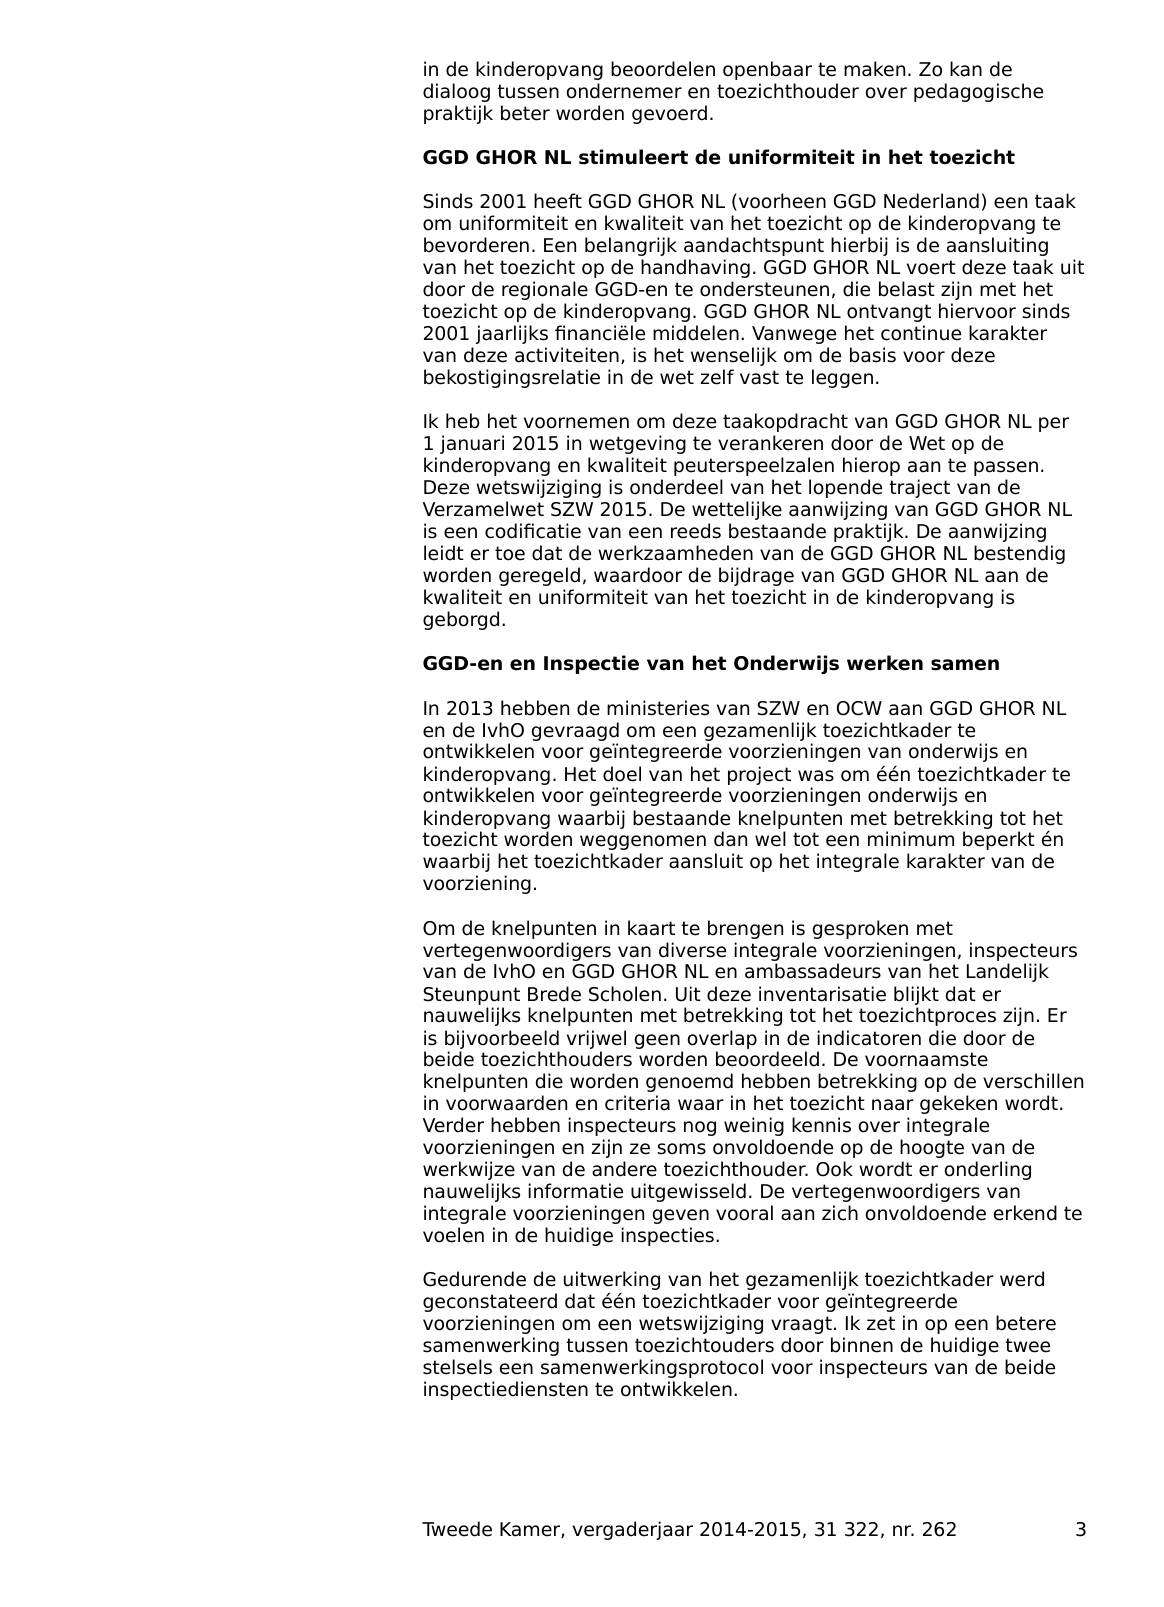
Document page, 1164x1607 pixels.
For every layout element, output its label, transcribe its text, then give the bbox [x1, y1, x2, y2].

text In 2013 hebben de ministeries van SZW en OCW aan GGD GHOR NL en de IvhO gevraagd om een gezamenlijk toezichtkader te ontwikkelen voor geïntegreerde voorzieningen van onderwijs en kinderopvang. Het doel van het project was om één toezichtkader te ontwikkelen voor geïntegreerde voorzieningen onderwijs en kinderopvang waarbij bestaande knelpunten met betrekking tot het toezicht worden weggenomen dan wel tot een minimum beperkt én waarbij het toezichtkader aansluit op het integrale karakter van de voorziening. [422, 697, 1087, 895]
subtitle GGD-en en Inspectie van het Onderwijs werken samen [422, 653, 1087, 675]
text Om de knelpunten in kaart te brengen is gesproken met vertegenwoordigers van diverse integrale voorzieningen, inspecteurs van de IvhO en GGD GHOR NL en ambassadeurs van het Landelijk Steunpunt Brede Scholen. Uit deze inventarisatie blijkt dat er nauwelijks knelpunten met betrekking tot het toezichtproces zijn. Er is bijvoorbeeld vrijwel geen overlap in de indicatoren die door de beide toezichthouders worden beoordeeld. De voornaamste knelpunten die worden genoemd hebben betrekking op de verschillen in voorwaarden en criteria waar in het toezicht naar gekeken wordt. Verder hebben inspecteurs nog weinig kennis over integrale voorzieningen en zijn ze soms onvoldoende op de hoogte van de werkwijze van de andere toezichthouder. Ook wordt er onderling nauwelijks informatie uitgewisseld. De vertegenwoordigers van integrale voorzieningen geven vooral aan zich onvoldoende erkend te voelen in de huidige inspecties. [422, 917, 1087, 1247]
text Gedurende de uitwerking van het gezamenlijk toezichtkader werd geconstateerd dat één toezichtkader voor geïntegreerde voorzieningen om een wetswijziging vraagt. Ik zet in op een betere samenwerking tussen toezichtouders door binnen de huidige twee stelsels een samenwerkingsprotocol voor inspecteurs van de beide inspectiediensten te ontwikkelen. [422, 1269, 1087, 1401]
subtitle GGD GHOR NL stimuleert de uniformiteit in het toezicht [422, 147, 1087, 169]
text Ik heb het voornemen om deze taakopdracht van GGD GHOR NL per 1 januari 2015 in wetgeving te verankeren door de Wet op de kinderopvang en kwaliteit peuterspeelzalen hierop aan te passen. Deze wetswijziging is onderdeel van het lopende traject van de Verzamelwet SZW 2015. De wettelijke aanwijzing van GGD GHOR NL is een codificatie van een reeds bestaande praktijk. De aanwijzing leidt er toe dat de werkzaamheden van de GGD GHOR NL bestendig worden geregeld, waardoor de bijdrage van GGD GHOR NL aan de kwaliteit en uniformiteit van het toezicht in de kinderopvang is geborgd. [422, 411, 1087, 631]
text Sinds 2001 heeft GGD GHOR NL (voorheen GGD Nederland) een taak om uniformiteit en kwaliteit van het toezicht op de kinderopvang te bevorderen. Een belangrijk aandachtspunt hierbij is de aansluiting van het toezicht op de handhaving. GGD GHOR NL voert deze taak uit door de regionale GGD-en te ondersteunen, die belast zijn met het toezicht op de kinderopvang. GGD GHOR NL ontvangt hiervoor sinds 2001 jaarlijks financiële middelen. Vanwege het continue karakter van deze activiteiten, is het wenselijk om de basis voor deze bekostigingsrelatie in de wet zelf vast te leggen. [422, 191, 1087, 389]
text in de kinderopvang beoordelen openbaar te maken. Zo kan de dialoog tussen ondernemer en toezichthouder over pedagogische praktijk beter worden gevoerd. [422, 59, 1087, 125]
